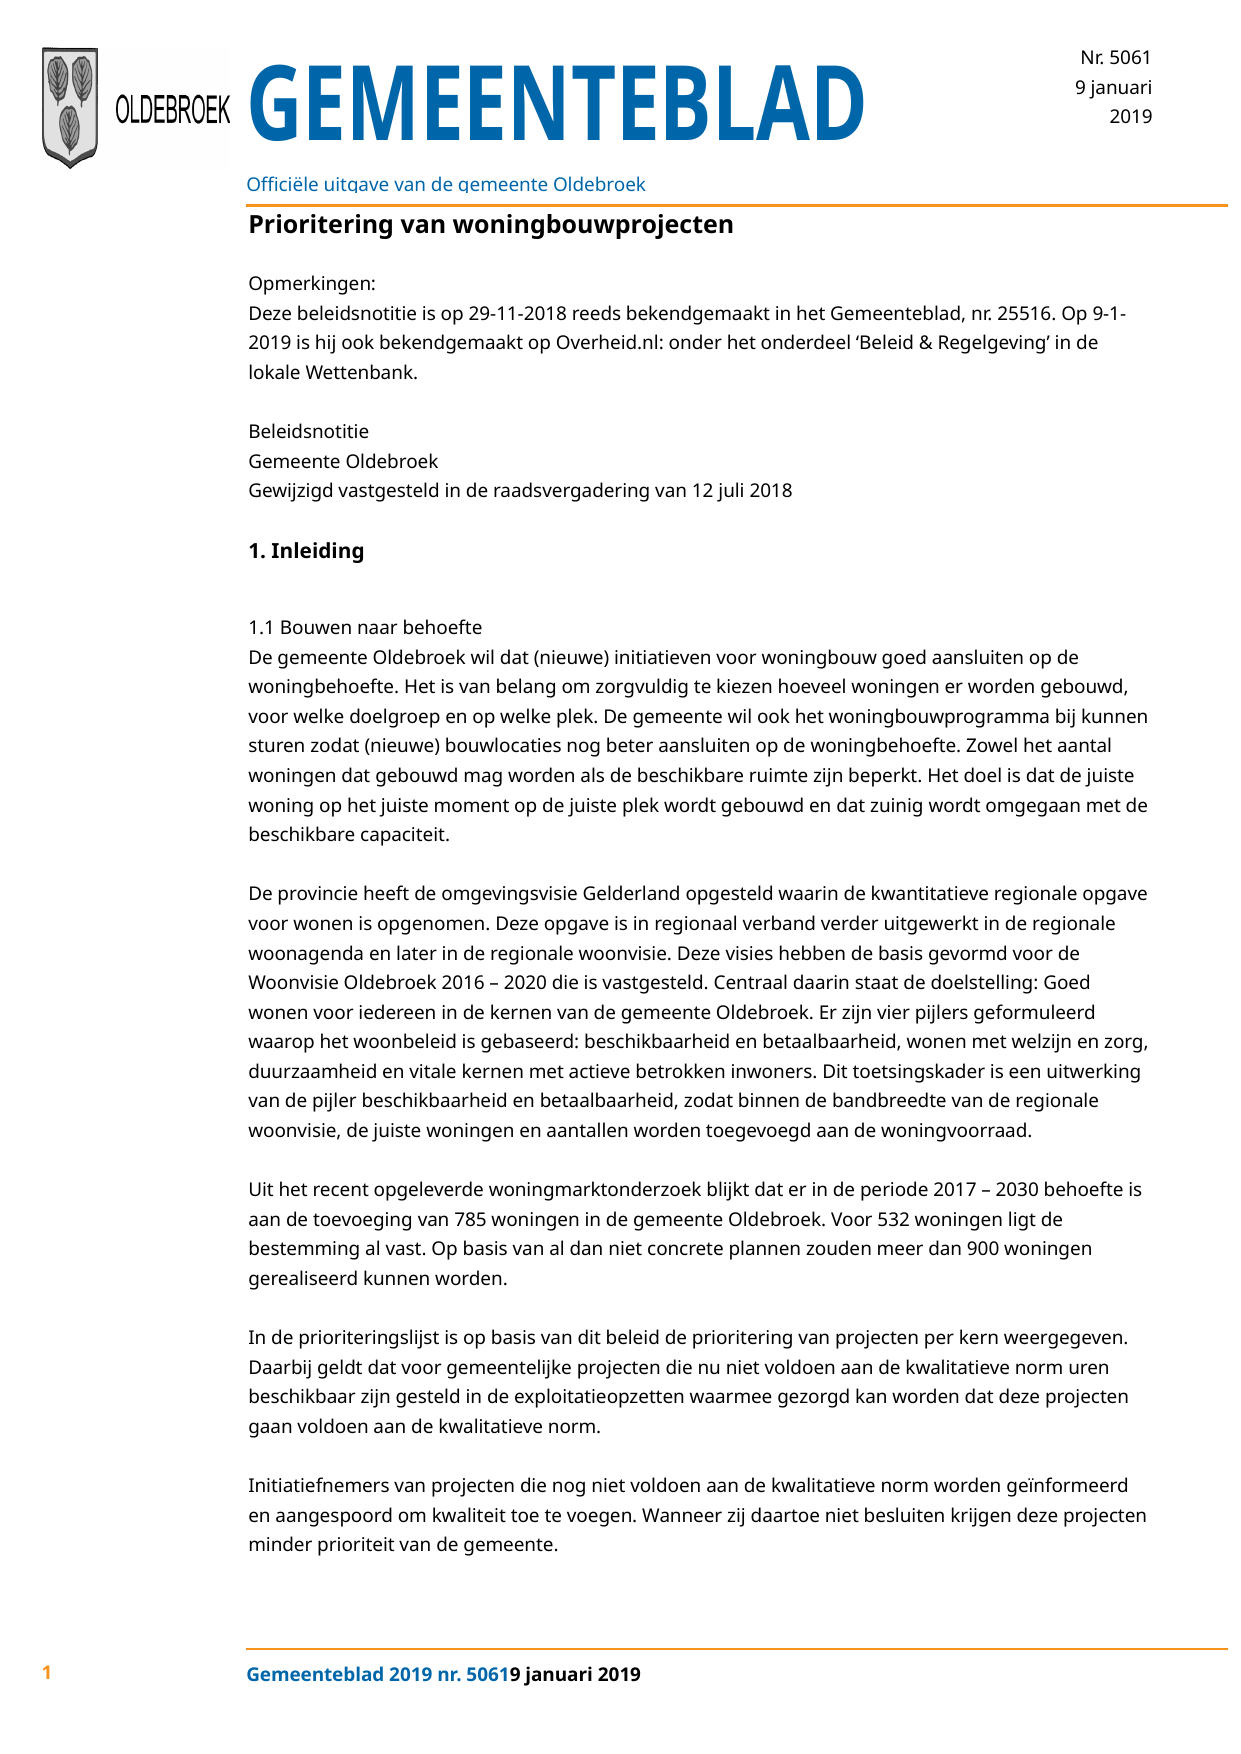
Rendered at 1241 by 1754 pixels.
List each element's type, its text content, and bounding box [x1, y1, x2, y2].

text 1.1 Bouwen naar behoefte [248, 614, 1152, 640]
text Uit het recent opgeleverde woningmarktonderzoek blijkt dat er in de periode 2017 – 2030 behoefte is aan de toevoeging van 785 woningen in de gemeente Oldebroek. Voor 532 woningen ligt de bestemming al vast. Op basis van al dan niet concrete plannen zouden meer dan 900 woningen gerealiseerd kunnen worden. [248, 1176, 1152, 1291]
text Gewijzigd vastgesteld in de raadsvergadering van 12 juli 2018 [248, 477, 1152, 503]
text In de prioriteringslijst is op basis van dit beleid de prioritering van projecten per kern weergegeven. Daarbij geldt dat voor gemeentelijke projecten die nu niet voldoen aan de kwalitatieve norm uren beschikbaar zijn gesteld in de exploitatieopzetten waarmee gezorgd kan worden dat deze projecten gaan voldoen aan de kwalitatieve norm. [248, 1324, 1152, 1439]
text Initiatiefnemers van projecten die nog niet voldoen aan de kwalitatieve norm worden geïnformeerd en aangespoord om kwaliteit toe te voegen. Wanneer zij daartoe niet besluiten krijgen deze projecten minder prioriteit van de gemeente. [248, 1472, 1152, 1557]
text Opmerkingen: [248, 270, 1152, 296]
text Prioritering van woningbouwprojecten [248, 207, 1152, 241]
text De provincie heeft de omgevingsvisie Gelderland opgesteld waarin de kwantitatieve regionale opgave voor wonen is opgenomen. Deze opgave is in regionaal verband verder uitgewerkt in de regionale woonagenda en later in de regionale woonvisie. Deze visies hebben de basis gevormd voor de Woonvisie Oldebroek 2016 – 2020 die is vastgesteld. Centraal daarin staat de doelstelling: Goed wonen voor iedereen in de kernen van de gemeente Oldebroek. Er zijn vier pijlers geformuleerd waarop het woonbeleid is gebaseerd: beschikbaarheid en betaalbaarheid, wonen met welzijn en zorg, duurzaamheid en vitale kernen met actieve betrokken inwoners. Dit toetsingskader is een uitwerking van de pijler beschikbaarheid en betaalbaarheid, zodat binnen de bandbreedte van de regionale woonvisie, de juiste woningen en aantallen worden toegevoegd aan de woningvoorraad. [248, 881, 1152, 1143]
text Beleidsnotitie [248, 418, 1152, 444]
text Deze beleidsnotitie is op 29-11-2018 reeds bekendgemaakt in het Gemeenteblad, nr. 25516. Op 9-1-2019 is hij ook bekendgemaakt op Overheid.nl: onder het onderdeel ‘Beleid & Regelgeving’ in de lokale Wettenbank. [248, 300, 1152, 385]
picture [41, 47, 231, 172]
text 1. Inleiding [248, 537, 1152, 565]
text Gemeente Oldebroek [248, 448, 1152, 473]
text De gemeente Oldebroek wil dat (nieuwe) initiatieven voor woningbouw goed aansluiten op de woningbehoefte. Het is van belang om zorgvuldig te kiezen hoeveel woningen er worden gebouwd, voor welke doelgroep en op welke plek. De gemeente wil ook het woningbouwprogramma bij kunnen sturen zodat (nieuwe) bouwlocaties nog beter aansluiten op de woningbehoefte. Zowel het aantal woningen dat gebouwd mag worden als de beschikbare ruimte zijn beperkt. Het doel is dat de juiste woning op het juiste moment op de juiste plek wordt gebouwd en dat zuinig wordt omgegaan met de beschikbare capaciteit. [248, 644, 1152, 847]
